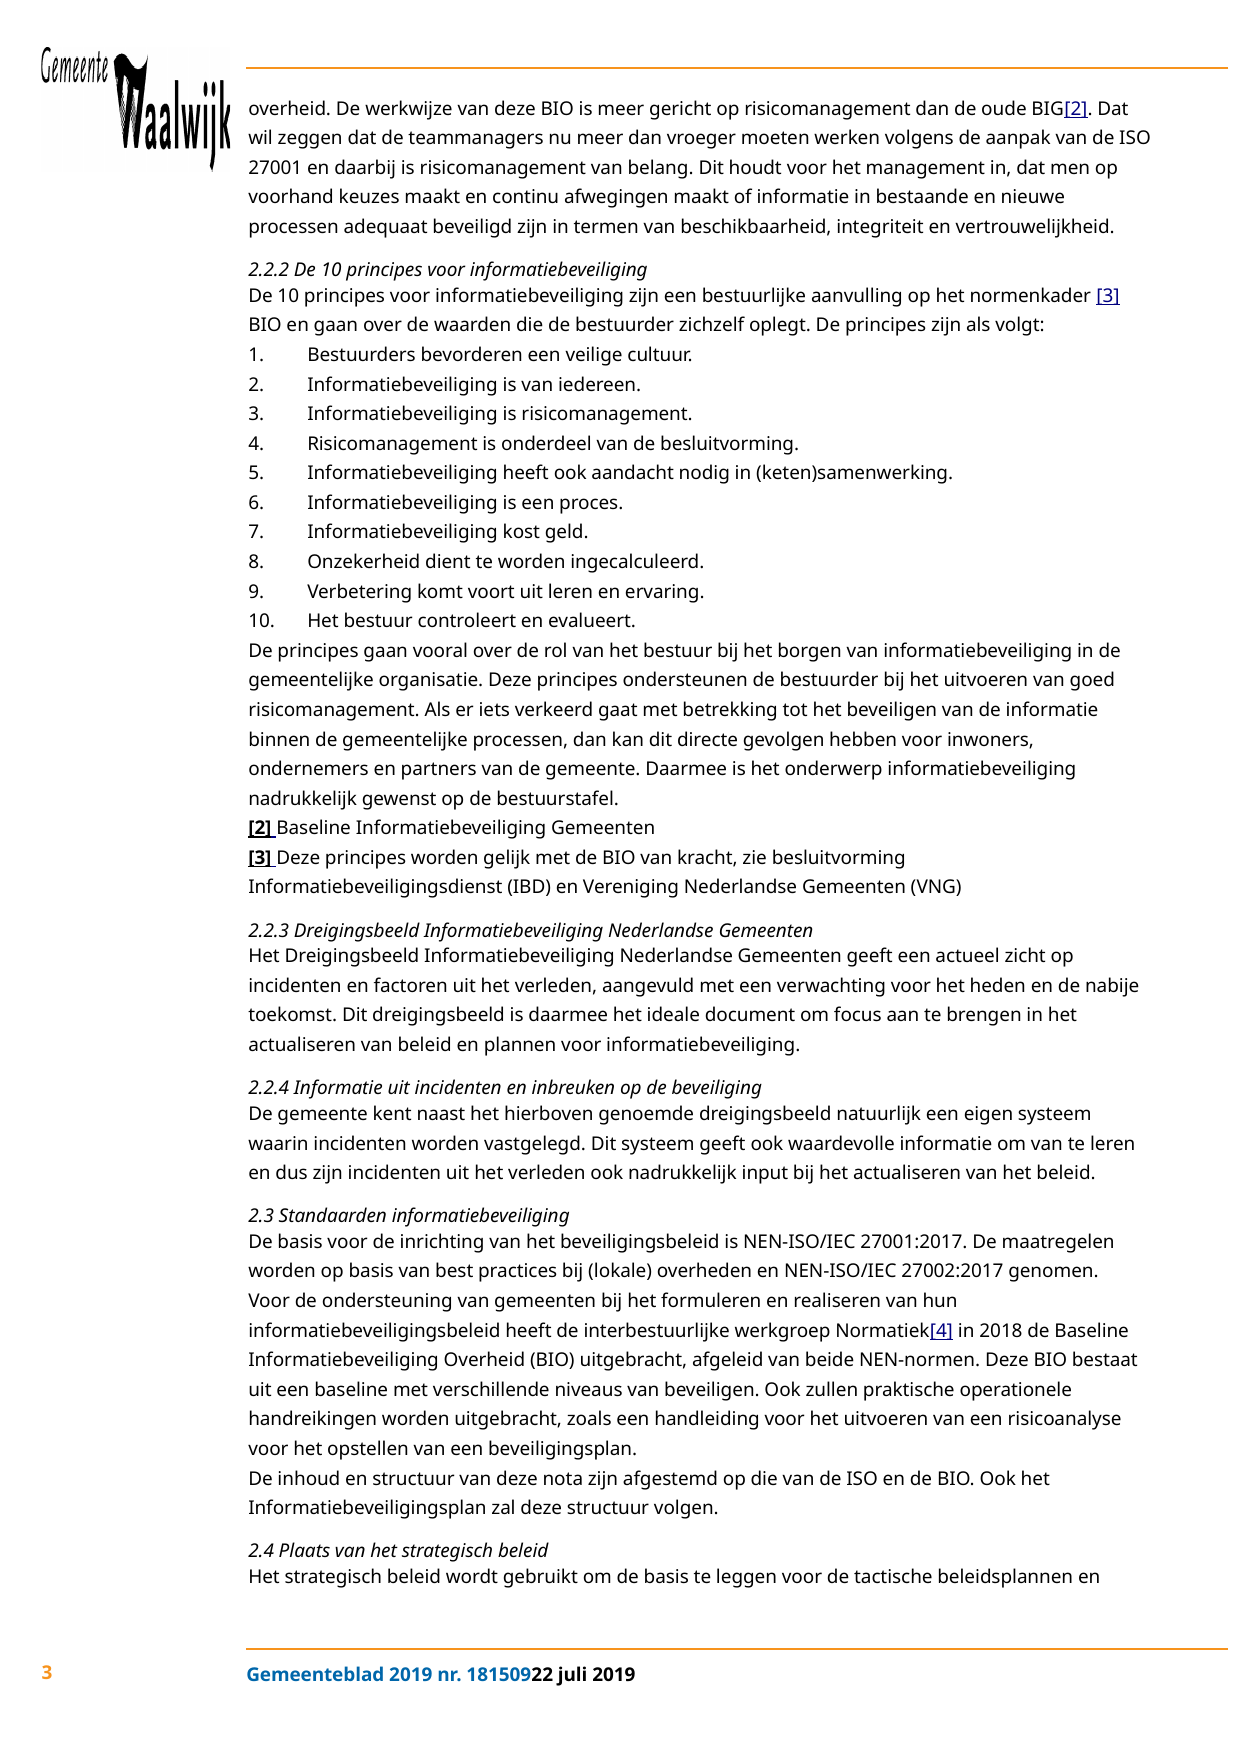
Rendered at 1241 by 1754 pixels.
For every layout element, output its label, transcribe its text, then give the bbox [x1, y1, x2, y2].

list Informatiebeveiliging is een proces. [248, 489, 1152, 515]
text 2.3 Standaarden informatiebeveiliging [248, 1202, 1152, 1228]
text Voor de ondersteuning van gemeenten bij het formuleren en realiseren van hun informatiebeveiligingsbeleid heeft de interbestuurlijke werkgroep Normatiek[4] in 2018 de Baseline Informatiebeveiliging Overheid (BIO) uitgebracht, afgeleid van beide NEN-normen. Deze BIO bestaat uit een baseline met verschillende niveaus van beveiligen. Ook zullen praktische operationele handreikingen worden uitgebracht, zoals een handleiding voor het uitvoeren van een risicoanalyse voor het opstellen van een beveiligingsplan. [248, 1287, 1152, 1461]
text Het strategisch beleid wordt gebruikt om de basis te leggen voor de tactische beleidsplannen en [248, 1563, 1152, 1589]
text De gemeente kent naast het hierboven genoemde dreigingsbeeld natuurlijk een eigen systeem waarin incidenten worden vastgelegd. Dit systeem geeft ook waardevolle informatie om van te leren en dus zijn incidenten uit het verleden ook nadrukkelijk input bij het actualiseren van het beleid. [248, 1100, 1152, 1185]
text 2.2.4 Informatie uit incidenten en inbreuken op de beveiliging [248, 1074, 1152, 1100]
text [2] Baseline Informatiebeveiliging Gemeenten [248, 814, 1152, 840]
text [3] Deze principes worden gelijk met de BIO van kracht, zie besluitvorming Informatiebeveiligingsdienst (IBD) en Vereniging Nederlandse Gemeenten (VNG) [248, 844, 1152, 899]
list Informatiebeveiliging is van iedereen. [248, 371, 1152, 396]
list Risicomanagement is onderdeel van de besluitvorming. [248, 430, 1152, 456]
text 2.2.2 De 10 principes voor informatiebeveiliging [248, 256, 1152, 282]
text 2.4 Plaats van het strategisch beleid [248, 1537, 1152, 1563]
text Het Dreigingsbeeld Informatiebeveiliging Nederlandse Gemeenten geeft een actueel zicht op incidenten en factoren uit het verleden, aangevuld met een verwachting voor het heden en de nabije toekomst. Dit dreigingsbeeld is daarmee het ideale document om focus aan te brengen in het actualiseren van beleid en plannen voor informatiebeveiliging. [248, 942, 1152, 1057]
list Bestuurders bevorderen een veilige cultuur. [248, 341, 1152, 367]
list Informatiebeveiliging is risicomanagement. [248, 400, 1152, 426]
text overheid. De werkwijze van deze BIO is meer gericht op risicomanagement dan de oude BIG[2]. Dat wil zeggen dat de teammanagers nu meer dan vroeger moeten werken volgens de aanpak van de ISO 27001 en daarbij is risicomanagement van belang. Dit houdt voor het management in, dat men op voorhand keuzes maakt en continu afwegingen maakt of informatie in bestaande en nieuwe processen adequaat beveiligd zijn in termen van beschikbaarheid, integriteit en vertrouwelijkheid. [248, 95, 1152, 239]
list Verbetering komt voort uit leren en ervaring. [248, 578, 1152, 603]
list Onzekerheid dient te worden ingecalculeerd. [248, 548, 1152, 574]
text De inhoud en structuur van deze nota zijn afgestemd op die van de ISO en de BIO. Ook het Informatiebeveiligingsplan zal deze structuur volgen. [248, 1465, 1152, 1520]
text De 10 principes voor informatiebeveiliging zijn een bestuurlijke aanvulling op het normenkader [3] BIO en gaan over de waarden die de bestuurder zichzelf oplegt. De principes zijn als volgt: [248, 282, 1152, 337]
text 2.2.3 Dreigingsbeeld Informatiebeveiliging Nederlandse Gemeenten [248, 917, 1152, 942]
list Informatiebeveiliging heeft ook aandacht nodig in (keten)samenwerking. [248, 459, 1152, 485]
list Het bestuur controleert en evalueert. [248, 607, 1152, 633]
text De basis voor de inrichting van het beveiligingsbeleid is NEN-ISO/IEC 27001:2017. De maatregelen worden op basis van best practices bij (lokale) overheden en NEN-ISO/IEC 27002:2017 genomen. [248, 1228, 1152, 1283]
picture [41, 47, 231, 172]
text De principes gaan vooral over de rol van het bestuur bij het borgen van informatiebeveiliging in de gemeentelijke organisatie. Deze principes ondersteunen de bestuurder bij het uitvoeren van goed risicomanagement. Als er iets verkeerd gaat met betrekking tot het beveiligen van de informatie binnen de gemeentelijke processen, dan kan dit directe gevolgen hebben voor inwoners, ondernemers en partners van de gemeente. Daarmee is het onderwerp informatiebeveiliging nadrukkelijk gewenst op de bestuurstafel. [248, 637, 1152, 811]
list Informatiebeveiliging kost geld. [248, 519, 1152, 544]
